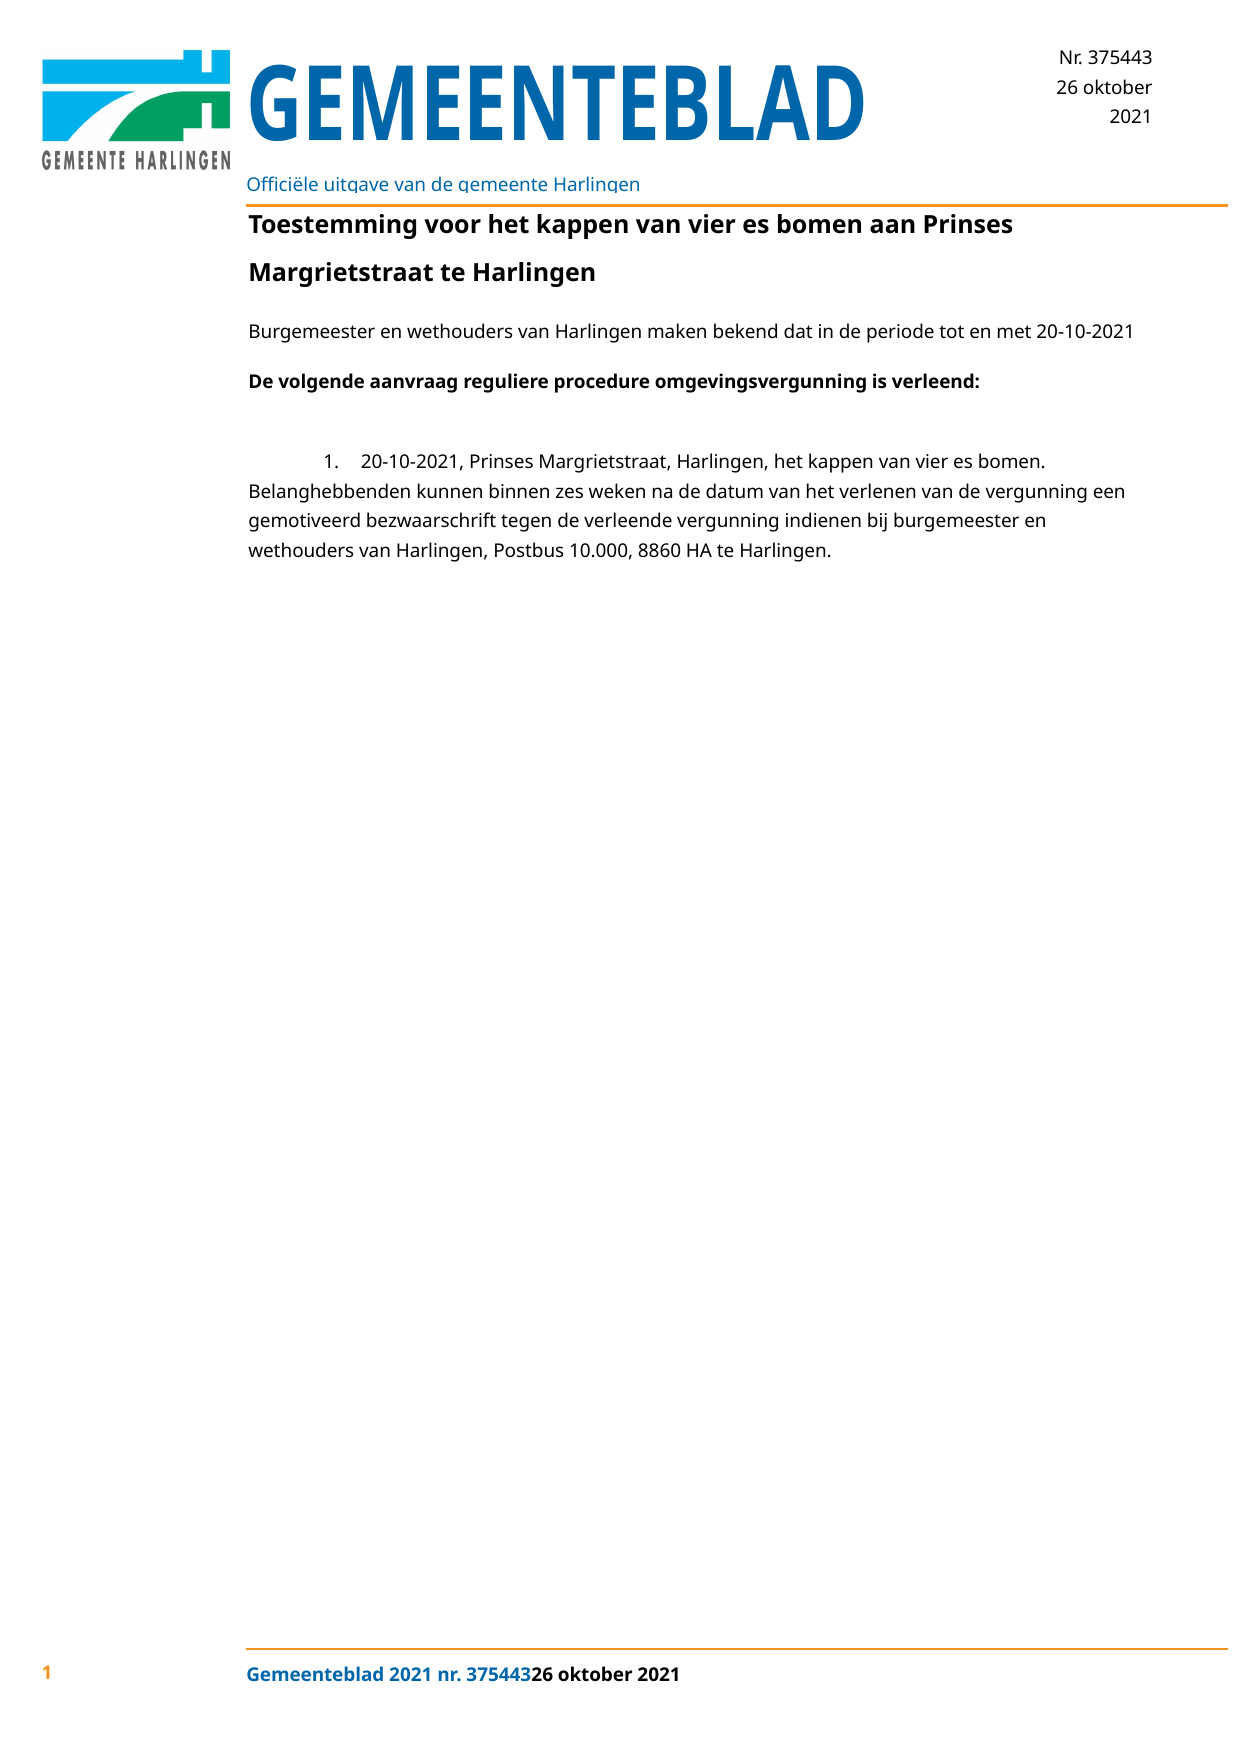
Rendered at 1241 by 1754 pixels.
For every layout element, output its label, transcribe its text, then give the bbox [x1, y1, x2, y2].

list 20-10-2021, Prinses Margrietstraat, Harlingen, het kappen van vier es bomen. [323, 448, 1152, 474]
text De volgende aanvraag reguliere procedure omgevingsvergunning is verleend: [248, 368, 1152, 394]
text Burgemeester en wethouders van Harlingen maken bekend dat in de periode tot en met 20-10-2021 [248, 318, 1152, 344]
text Belanghebbenden kunnen binnen zes weken na de datum van het verlenen van de vergunning een gemotiveerd bezwaarschrift tegen de verleende vergunning indienen bij burgemeester en wethouders van Harlingen, Postbus 10.000, 8860 HA te Harlingen. [248, 478, 1152, 563]
text Toestemming voor het kappen van vier es bomen aan Prinses Margrietstraat te Harlingen [248, 207, 1152, 288]
picture [41, 47, 231, 172]
